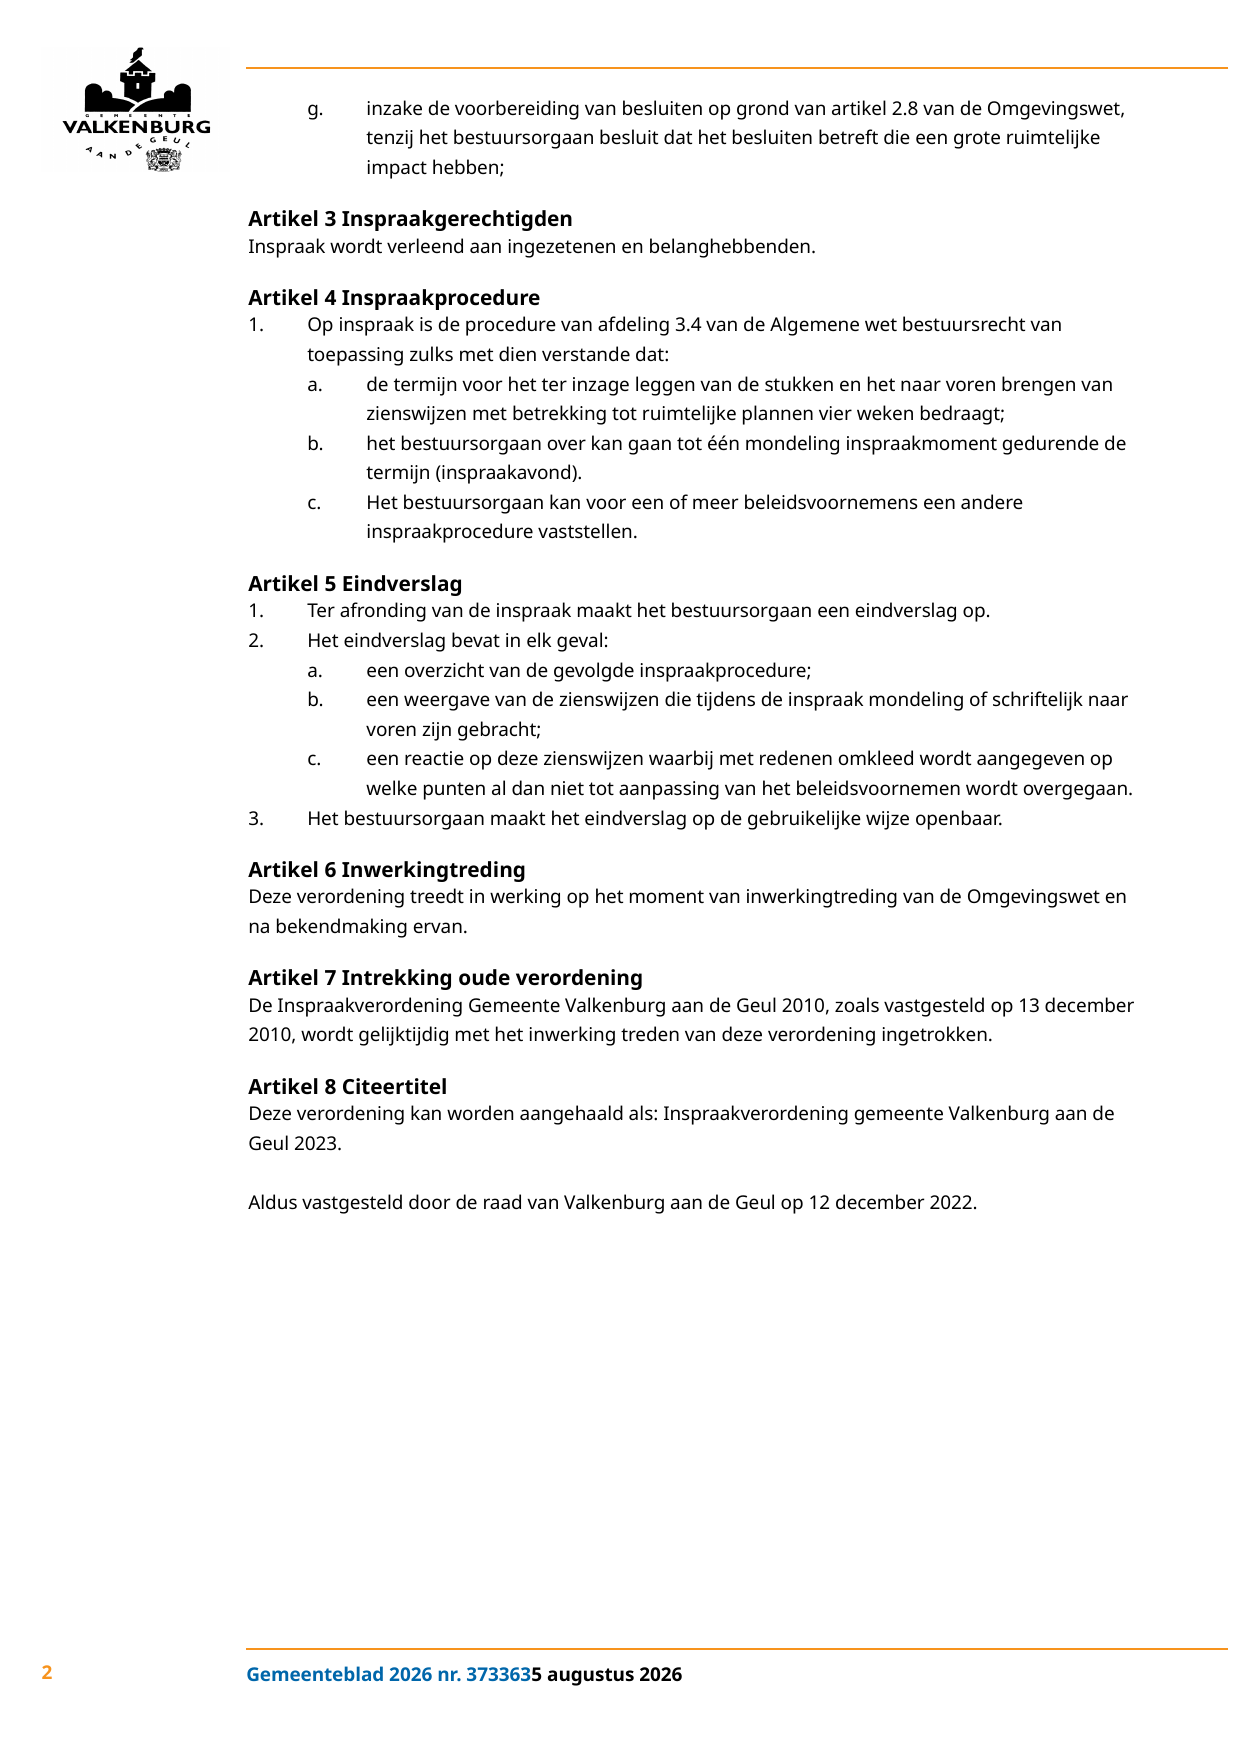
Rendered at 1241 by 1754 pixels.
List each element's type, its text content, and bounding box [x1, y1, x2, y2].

list Ter afronding van de inspraak maakt het bestuursorgaan een eindverslag op. [248, 598, 1152, 623]
list de termijn voor het ter inzage leggen van de stukken en het naar voren brengen van zienswijzen met betrekking tot ruimtelijke plannen vier weken bedraagt; [307, 371, 1152, 426]
text Artikel 7 Intrekking oude verordening [248, 963, 1152, 992]
text Deze verordening treedt in werking op het moment van inwerkingtreding van de Omgevingswet en na bekendmaking ervan. [248, 883, 1152, 939]
list Het eindverslag bevat in elk geval: [248, 627, 1152, 653]
text Artikel 3 Inspraakgerechtigden [248, 204, 1152, 233]
list inzake de voorbereiding van besluiten op grond van artikel 2.8 van de Omgevingswet, tenzij het bestuursorgaan besluit dat het besluiten betreft die een grote ruimtelijke impact hebben; [307, 95, 1152, 180]
list Op inspraak is de procedure van afdeling 3.4 van de Algemene wet bestuursrecht van toepassing zulks met dien verstande dat: [248, 312, 1152, 367]
text Artikel 8 Citeertitel [248, 1072, 1152, 1100]
text Deze verordening kan worden aangehaald als: Inspraakverordening gemeente Valkenburg aan de Geul 2023. [248, 1100, 1152, 1156]
list een overzicht van de gevolgde inspraakprocedure; [307, 657, 1152, 682]
list een weergave van de zienswijzen die tijdens de inspraak mondeling of schriftelijk naar voren zijn gebracht; [307, 686, 1152, 742]
picture [41, 47, 231, 172]
text Artikel 5 Eindverslag [248, 569, 1152, 598]
text Aldus vastgesteld door de raad van Valkenburg aan de Geul op 12 december 2022. [248, 1189, 1152, 1215]
list Het bestuursorgaan maakt het eindverslag op de gebruikelijke wijze openbaar. [248, 805, 1152, 830]
text Inspraak wordt verleend aan ingezetenen en belanghebbenden. [248, 233, 1152, 258]
list een reactie op deze zienswijzen waarbij met redenen omkleed wordt aangegeven op welke punten al dan niet tot aanpassing van het beleidsvoornemen wordt overgegaan. [307, 746, 1152, 801]
text Artikel 6 Inwerkingtreding [248, 855, 1152, 883]
list het bestuursorgaan over kan gaan tot één mondeling inspraakmoment gedurende de termijn (inspraakavond). [307, 430, 1152, 485]
list Het bestuursorgaan kan voor een of meer beleidsvoornemens een andere inspraakprocedure vaststellen. [307, 489, 1152, 544]
text Artikel 4 Inspraakprocedure [248, 283, 1152, 312]
text De Inspraakverordening Gemeente Valkenburg aan de Geul 2010, zoals vastgesteld op 13 december 2010, wordt gelijktijdig met het inwerking treden van deze verordening ingetrokken. [248, 992, 1152, 1047]
